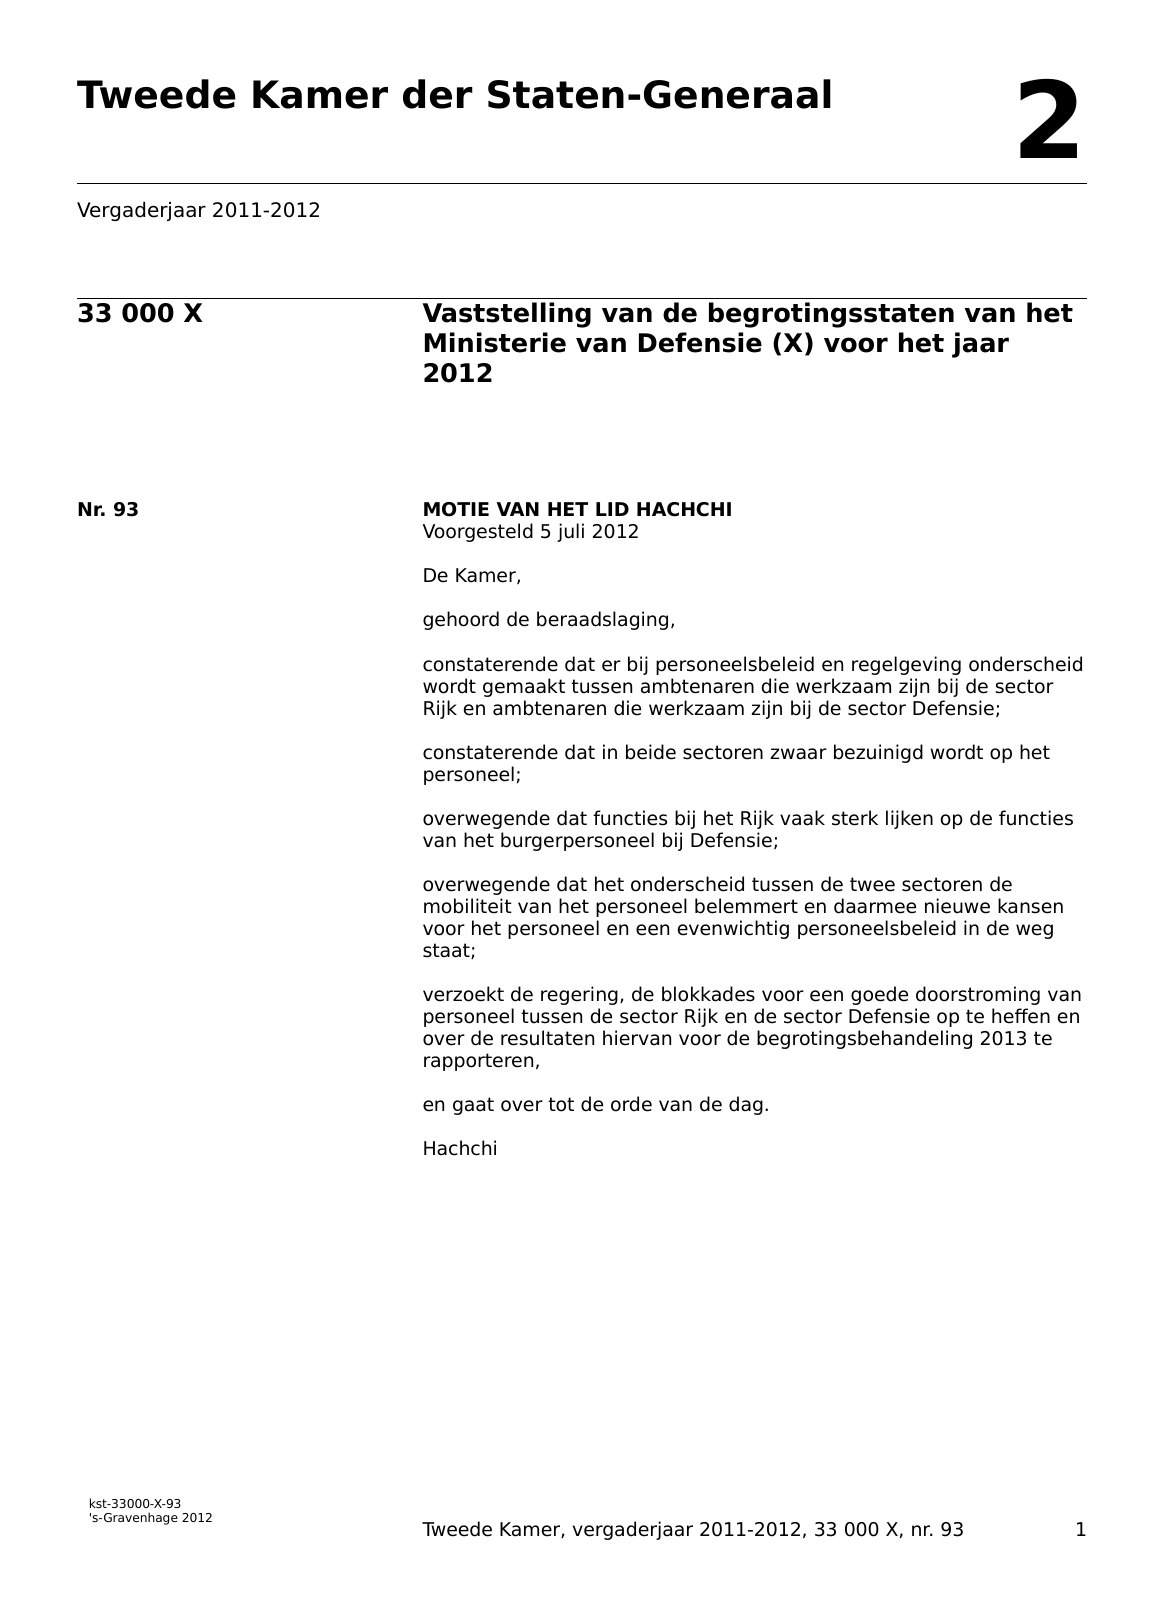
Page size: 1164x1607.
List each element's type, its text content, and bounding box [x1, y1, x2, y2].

text overwegende dat het onderscheid tussen de twee sectoren de mobiliteit van het personeel belemmert en daarmee nieuwe kansen voor het personeel en een evenwichtig personeelsbeleid in de weg staat; [422, 874, 1087, 962]
text De Kamer, [422, 565, 1087, 587]
text constaterende dat er bij personeelsbeleid en regelgeving onderscheid wordt gemaakt tussen ambtenaren die werkzaam zijn bij de sector Rijk en ambtenaren die werkzaam zijn bij de sector Defensie; [422, 653, 1087, 719]
subtitle Nr. 93 MOTIE VAN HET LID HACHCHI [77, 499, 1087, 521]
table_cell Vergaderjaar 2011-2012 [77, 184, 1087, 298]
text Voorgesteld 5 juli 2012 [422, 521, 1087, 543]
text verzoekt de regering, de blokkades voor een goede doorstroming van personeel tussen de sector Rijk en de sector Defensie op te heffen en over de resultaten hiervan voor de begrotingsbehandeling 2013 te rapporteren, [422, 984, 1087, 1072]
text Hachchi [422, 1138, 1087, 1160]
text constaterende dat in beide sectoren zwaar bezuinigd wordt op het personeel; [422, 742, 1087, 786]
text 's-Gravenhage 2012 [88, 1511, 323, 1525]
table_header 2 [886, 59, 1087, 183]
text kst-33000-X-93 [88, 1497, 323, 1511]
text gehoord de beraadslaging, [422, 609, 1087, 631]
table_header Tweede Kamer der Staten-Generaal [77, 59, 886, 183]
subtitle 33 000 X Vaststelling van de begrotingsstaten van het Ministerie van Defensie (X) voor het jaar 2012 [77, 299, 1087, 388]
text en gaat over tot de orde van de dag. [422, 1094, 1087, 1116]
text overwegende dat functies bij het Rijk vaak sterk lijken op de functies van het burgerpersoneel bij Defensie; [422, 808, 1087, 852]
